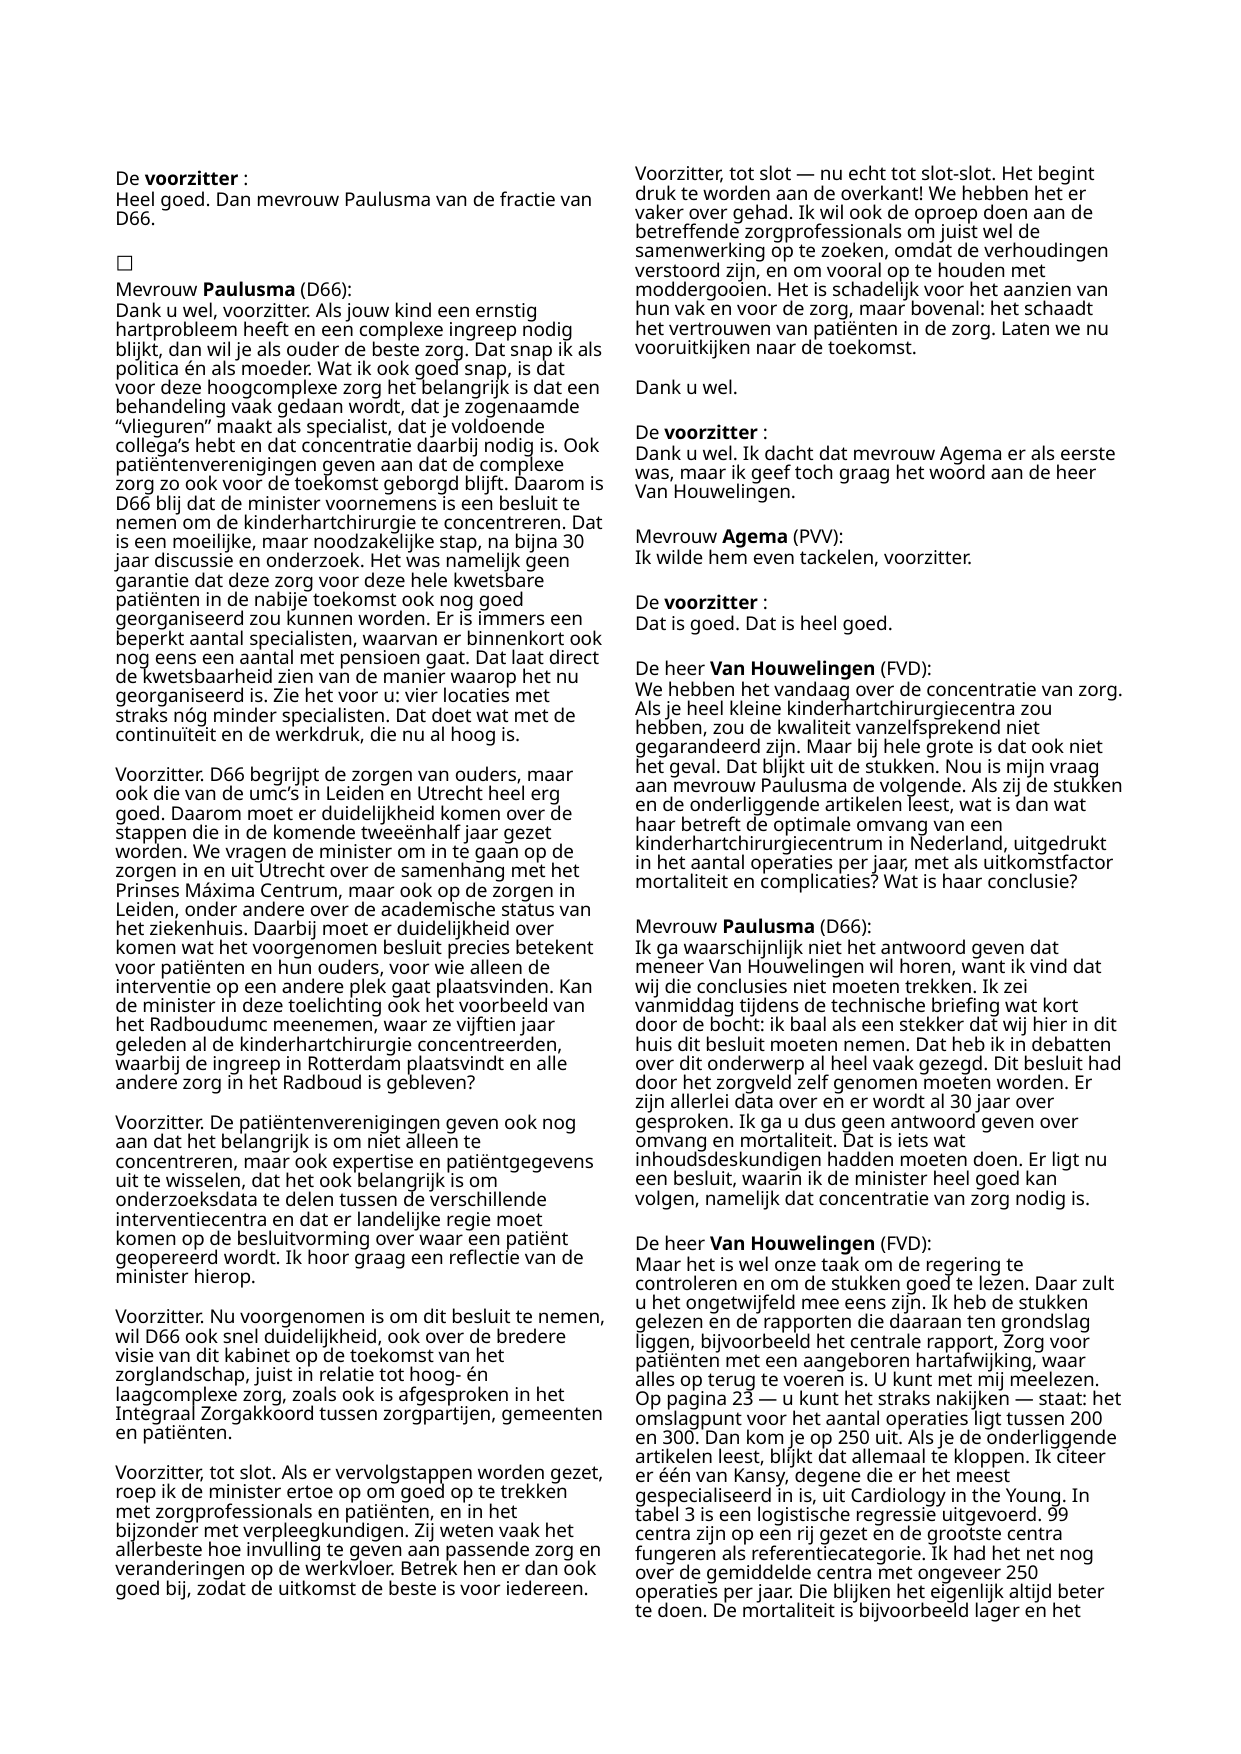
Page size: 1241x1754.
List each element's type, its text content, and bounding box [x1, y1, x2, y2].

text Mevrouw Paulusma (D66): [635, 913, 1125, 939]
text De voorzitter : [635, 589, 1125, 615]
text Ik wilde hem even tackelen, voorzitter. [635, 549, 1125, 568]
text Ik ga waarschijnlijk niet het antwoord geven dat meneer Van Houwelingen wil horen, want ik vind dat wij die conclusies niet moeten trekken. Ik zei vanmiddag tijdens de technische briefing wat kort door de bocht: ik baal als een stekker dat wij hier in dit huis dit besluit moeten nemen. Dat heb ik in debatten over dit onderwerp al heel vaak gezegd. Dit besluit had door het zorgveld zelf genomen moeten worden. Er zijn allerlei data over en er wordt al 30 jaar over gesproken. Ik ga u dus geen antwoord geven over omvang en mortaliteit. Dat is iets wat inhoudsdeskundigen hadden moeten doen. Er ligt nu een besluit, waarin ik de minister heel goed kan volgen, namelijk dat concentratie van zorg nodig is. [635, 939, 1125, 1209]
text Voorzitter, tot slot — nu echt tot slot-slot. Het begint druk te worden aan de overkant! We hebben het er vaker over gehad. Ik wil ook de oproep doen aan de betreffende zorgprofessionals om juist wel de samenwerking op te zoeken, omdat de verhoudingen verstoord zijn, en om vooral op te houden met moddergooien. Het is schadelijk voor het aanzien van hun vak en voor de zorg, maar bovenal: het schaadt het vertrouwen van patiënten in de zorg. Laten we nu vooruitkijken naar de toekomst. [635, 165, 1125, 358]
text Heel goed. Dan mevrouw Paulusma van de fractie van D66. [115, 191, 605, 230]
text ⬜ [115, 251, 605, 276]
text De voorzitter : [115, 165, 605, 191]
text Maar het is wel onze taak om de regering te controleren en om de stukken goed te lezen. Daar zult u het ongetwijfeld mee eens zijn. Ik heb de stukken gelezen en de rapporten die daaraan ten grondslag liggen, bijvoorbeeld het centrale rapport, Zorg voor patiënten met een aangeboren hartafwijking, waar alles op terug te voeren is. U kunt met mij meelezen. Op pagina 23 — u kunt het straks nakijken — staat: het omslagpunt voor het aantal operaties ligt tussen 200 en 300. Dan kom je op 250 uit. Als je de onderliggende artikelen leest, blijkt dat allemaal te kloppen. Ik citeer er één van Kansy, degene die er het meest gespecialiseerd in is, uit Cardiology in the Young. In tabel 3 is een logistische regressie uitgevoerd. 99 centra zijn op een rij gezet en de grootste centra fungeren als referentiecategorie. Ik had het net nog over de gemiddelde centra met ongeveer 250 operaties per jaar. Die blijken het eigenlijk altijd beter te doen. De mortaliteit is bijvoorbeeld lager en het [635, 1256, 1125, 1622]
text De heer Van Houwelingen (FVD): [635, 655, 1125, 681]
text Voorzitter. De patiëntenverenigingen geven ook nog aan dat het belangrijk is om niet alleen te concentreren, maar ook expertise en patiëntgegevens uit te wisselen, dat het ook belangrijk is om onderzoeksdata te delen tussen de verschillende interventiecentra en dat er landelijke regie moet komen op de besluitvorming over waar een patiënt geopereerd wordt. Ik hoor graag een reflectie van de minister hierop. [115, 1114, 605, 1288]
text We hebben het vandaag over de concentratie van zorg. Als je heel kleine kinderhartchirurgiecentra zou hebben, zou de kwaliteit vanzelfsprekend niet gegarandeerd zijn. Maar bij hele grote is dat ook niet het geval. Dat blijkt uit de stukken. Nou is mijn vraag aan mevrouw Paulusma de volgende. Als zij de stukken en de onderliggende artikelen leest, wat is dan wat haar betreft de optimale omvang van een kinderhartchirurgiecentrum in Nederland, uitgedrukt in het aantal operaties per jaar, met als uitkomstfactor mortaliteit en complicaties? Wat is haar conclusie? [635, 681, 1125, 893]
text De voorzitter : [635, 419, 1125, 444]
text De heer Van Houwelingen (FVD): [635, 1230, 1125, 1256]
text Voorzitter, tot slot. Als er vervolgstappen worden gezet, roep ik de minister ertoe op om goed op te trekken met zorgprofessionals en patiënten, en in het bijzonder met verpleegkundigen. Zij weten vaak het allerbeste hoe invulling te geven aan passende zorg en veranderingen op de werkvloer. Betrek hen er dan ook goed bij, zodat de uitkomst de beste is voor iedereen. [115, 1464, 605, 1599]
text Dank u wel, voorzitter. Als jouw kind een ernstig hartprobleem heeft en een complexe ingreep nodig blijkt, dan wil je als ouder de beste zorg. Dat snap ik als politica én als moeder. Wat ik ook goed snap, is dat voor deze hoogcomplexe zorg het belangrijk is dat een behandeling vaak gedaan wordt, dat je zogenaamde “vlieguren” maakt als specialist, dat je voldoende collega’s hebt en dat concentratie daarbij nodig is. Ook patiëntenverenigingen geven aan dat de complexe zorg zo ook voor de toekomst geborgd blijft. Daarom is D66 blij dat de minister voornemens is een besluit te nemen om de kinderhartchirurgie te concentreren. Dat is een moeilijke, maar noodzakelijke stap, na bijna 30 jaar discussie en onderzoek. Het was namelijk geen garantie dat deze zorg voor deze hele kwetsbare patiënten in de nabije toekomst ook nog goed georganiseerd zou kunnen worden. Er is immers een beperkt aantal specialisten, waarvan er binnenkort ook nog eens een aantal met pensioen gaat. Dat laat direct de kwetsbaarheid zien van de manier waarop het nu georganiseerd is. Zie het voor u: vier locaties met straks nóg minder specialisten. Dat doet wat met de continuïteit en de werkdruk, die nu al hoog is. [115, 302, 605, 745]
text Mevrouw Agema (PVV): [635, 523, 1125, 549]
text Dank u wel. Ik dacht dat mevrouw Agema er als eerste was, maar ik geef toch graag het woord aan de heer Van Houwelingen. [635, 444, 1125, 502]
text Mevrouw Paulusma (D66): [115, 276, 605, 302]
text Dank u wel. [635, 379, 1125, 398]
text Voorzitter. D66 begrijpt de zorgen van ouders, maar ook die van de umc’s in Leiden en Utrecht heel erg goed. Daarom moet er duidelijkheid komen over de stappen die in de komende tweeënhalf jaar gezet worden. We vragen de minister om in te gaan op de zorgen in en uit Utrecht over de samenhang met het Prinses Máxima Centrum, maar ook op de zorgen in Leiden, onder andere over de academische status van het ziekenhuis. Daarbij moet er duidelijkheid over komen wat het voorgenomen besluit precies betekent voor patiënten en hun ouders, voor wie alleen de interventie op een andere plek gaat plaatsvinden. Kan de minister in deze toelichting ook het voorbeeld van het Radboudumc meenemen, waar ze vijftien jaar geleden al de kinderhartchirurgie concentreerden, waarbij de ingreep in Rotterdam plaatsvindt en alle andere zorg in het Radboud is gebleven? [115, 766, 605, 1093]
text Voorzitter. Nu voorgenomen is om dit besluit te nemen, wil D66 ook snel duidelijkheid, ook over de bredere visie van dit kabinet op de toekomst van het zorglandschap, juist in relatie tot hoog- én laagcomplexe zorg, zoals ook is afgesproken in het Integraal Zorgakkoord tussen zorgpartijen, gemeenten en patiënten. [115, 1308, 605, 1443]
text Dat is goed. Dat is heel goed. [635, 615, 1125, 634]
